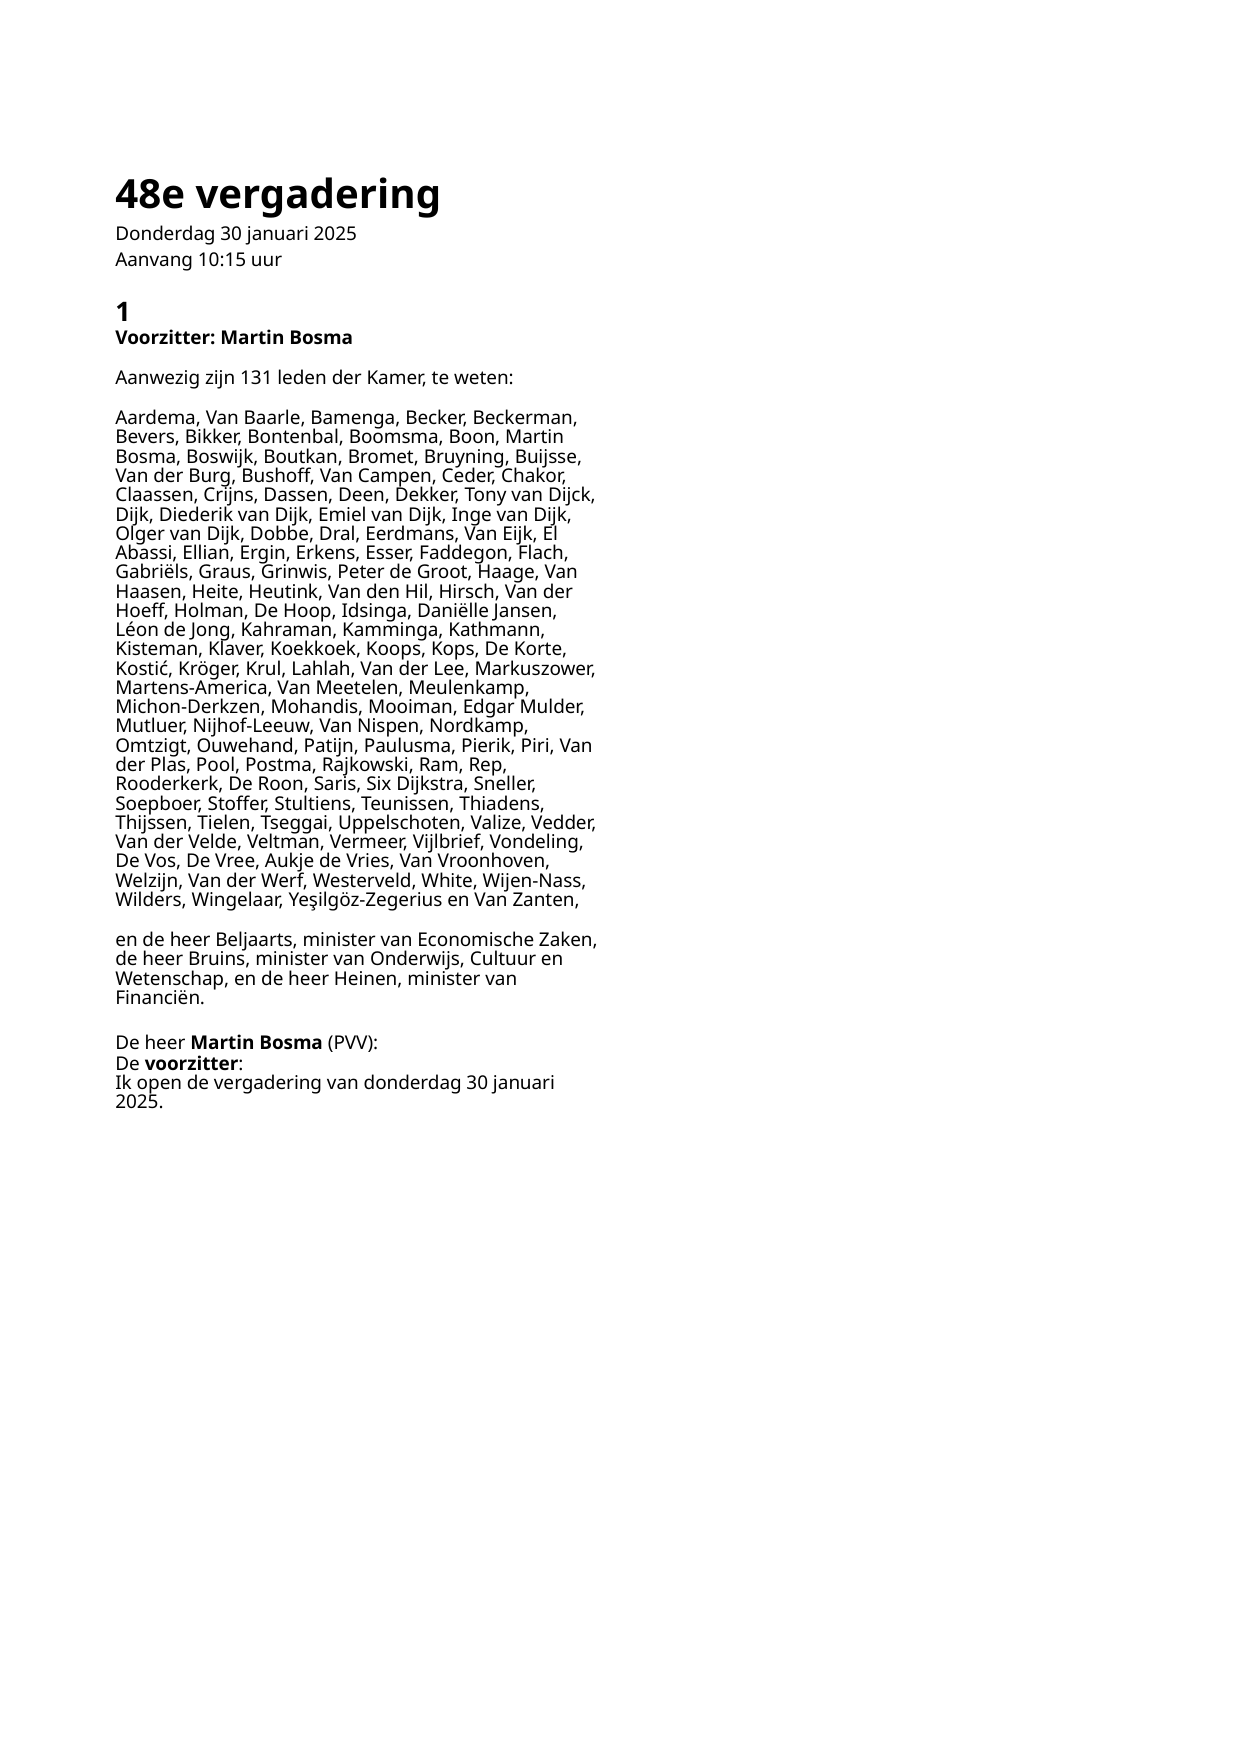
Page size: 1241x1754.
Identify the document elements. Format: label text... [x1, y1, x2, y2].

text en de heer Beljaarts, minister van Economische Zaken, de heer Bruins, minister van Onderwijs, Cultuur en Wetenschap, en de heer Heinen, minister van Financiën. [115, 931, 605, 1008]
text Donderdag 30 januari 2025 [115, 220, 605, 246]
text Aanvang 10:15 uur [115, 246, 605, 272]
text De voorzitter: [115, 1055, 605, 1074]
text Aanwezig zijn 131 leden der Kamer, te weten: [115, 369, 605, 388]
text Voorzitter: Martin Bosma [115, 329, 605, 348]
text Ik open de vergadering van donderdag 30 januari 2025. [115, 1074, 605, 1112]
text 48e vergadering [115, 165, 605, 220]
text De heer Martin Bosma (PVV): [115, 1029, 605, 1055]
text Aardema, Van Baarle, Bamenga, Becker, Beckerman, Bevers, Bikker, Bontenbal, Boomsma, Boon, Martin Bosma, Boswijk, Boutkan, Bromet, Bruyning, Buijsse, Van der Burg, Bushoff, Van Campen, Ceder, Chakor, Claassen, Crijns, Dassen, Deen, Dekker, Tony van Dijck, Dijk, Diederik van Dijk, Emiel van Dijk, Inge van Dijk, Olger van Dijk, Dobbe, Dral, Eerdmans, Van Eijk, El Abassi, Ellian, Ergin, Erkens, Esser, Faddegon, Flach, Gabriëls, Graus, Grinwis, Peter de Groot, Haage, Van Haasen, Heite, Heutink, Van den Hil, Hirsch, Van der Hoeff, Holman, De Hoop, Idsinga, Daniëlle Jansen, Léon de Jong, Kahraman, Kamminga, Kathmann, Kisteman, Klaver, Koekkoek, Koops, Kops, De Korte, Kostić, Kröger, Krul, Lahlah, Van der Lee, Markuszower, Martens-America, Van Meetelen, Meulenkamp, Michon-Derkzen, Mohandis, Mooiman, Edgar Mulder, Mutluer, Nijhof-Leeuw, Van Nispen, Nordkamp, Omtzigt, Ouwehand, Patijn, Paulusma, Pierik, Piri, Van der Plas, Pool, Postma, Rajkowski, Ram, Rep, Rooderkerk, De Roon, Saris, Six Dijkstra, Sneller, Soepboer, Stoffer, Stultiens, Teunissen, Thiadens, Thijssen, Tielen, Tseggai, Uppelschoten, Valize, Vedder, Van der Velde, Veltman, Vermeer, Vijlbrief, Vondeling, De Vos, De Vree, Aukje de Vries, Van Vroonhoven, Welzijn, Van der Werf, Westerveld, White, Wijen-Nass, Wilders, Wingelaar, Yeşilgöz-Zegerius en Van Zanten, [115, 409, 605, 910]
text 1 [115, 292, 605, 329]
